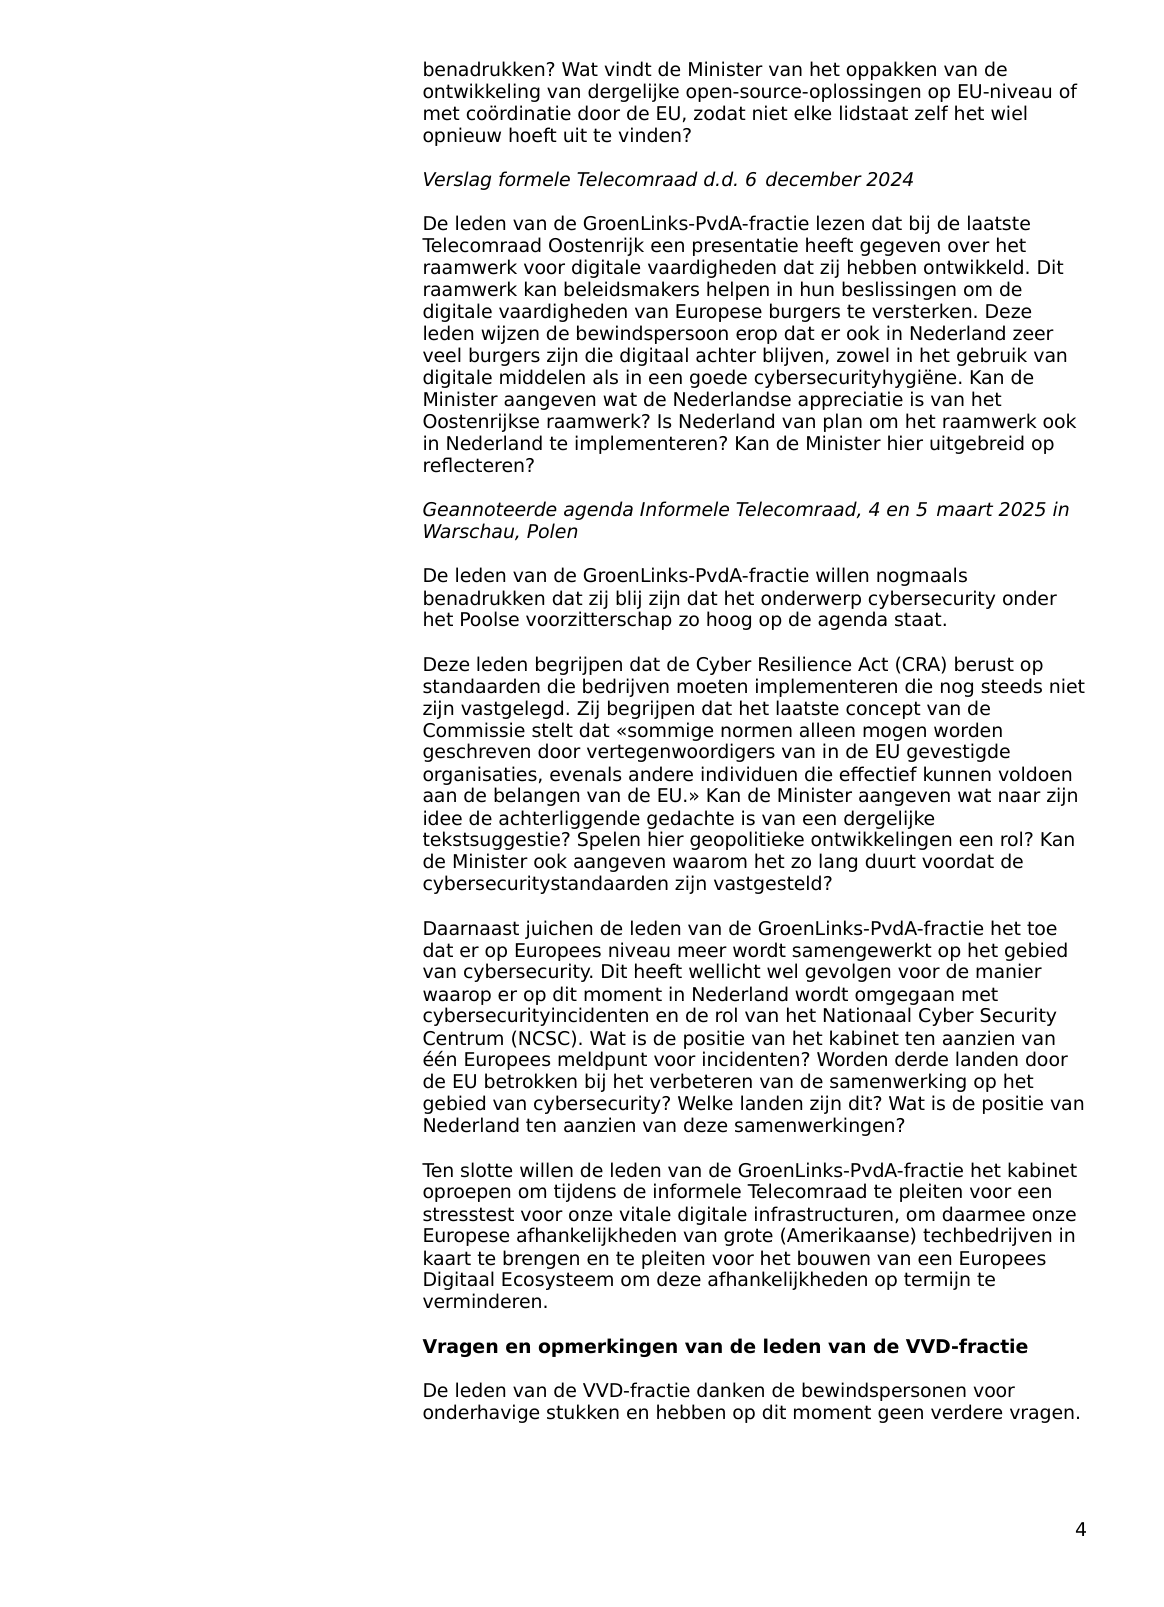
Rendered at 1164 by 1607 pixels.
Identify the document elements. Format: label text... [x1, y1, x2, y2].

text Deze leden begrijpen dat de Cyber Resilience Act (CRA) berust op standaarden die bedrijven moeten implementeren die nog steeds niet zijn vastgelegd. Zij begrijpen dat het laatste concept van de Commissie stelt dat «sommige normen alleen mogen worden geschreven door vertegenwoordigers van in de EU gevestigde organisaties, evenals andere individuen die effectief kunnen voldoen aan de belangen van de EU.» Kan de Minister aangeven wat naar zijn idee de achterliggende gedachte is van een dergelijke tekstsuggestie? Spelen hier geopolitieke ontwikkelingen een rol? Kan de Minister ook aangeven waarom het zo lang duurt voordat de cybersecuritystandaarden zijn vastgesteld? [422, 653, 1087, 895]
text De leden van de GroenLinks-PvdA-fractie willen nogmaals benadrukken dat zij blij zijn dat het onderwerp cybersecurity onder het Poolse voorzitterschap zo hoog op de agenda staat. [422, 565, 1087, 631]
subtitle Geannoteerde agenda Informele Telecomraad, 4 en 5 maart 2025 in Warschau, Polen [422, 499, 1087, 543]
text De leden van de VVD-fractie danken de bewindspersonen voor onderhavige stukken en hebben op dit moment geen verdere vragen. [422, 1380, 1087, 1424]
text Ten slotte willen de leden van de GroenLinks-PvdA-fractie het kabinet oproepen om tijdens de informele Telecomraad te pleiten voor een stresstest voor onze vitale digitale infrastructuren, om daarmee onze Europese afhankelijkheden van grote (Amerikaanse) techbedrijven in kaart te brengen en te pleiten voor het bouwen van een Europees Digitaal Ecosysteem om deze afhankelijkheden op termijn te verminderen. [422, 1159, 1087, 1313]
text De leden van de GroenLinks-PvdA-fractie lezen dat bij de laatste Telecomraad Oostenrijk een presentatie heeft gegeven over het raamwerk voor digitale vaardigheden dat zij hebben ontwikkeld. Dit raamwerk kan beleidsmakers helpen in hun beslissingen om de digitale vaardigheden van Europese burgers te versterken. Deze leden wijzen de bewindspersoon erop dat er ook in Nederland zeer veel burgers zijn die digitaal achter blijven, zowel in het gebruik van digitale middelen als in een goede cybersecurityhygiëne. Kan de Minister aangeven wat de Nederlandse appreciatie is van het Oostenrijkse raamwerk? Is Nederland van plan om het raamwerk ook in Nederland te implementeren? Kan de Minister hier uitgebreid op reflecteren? [422, 213, 1087, 477]
subtitle Verslag formele Telecomraad d.d. 6 december 2024 [422, 169, 1087, 191]
text Daarnaast juichen de leden van de GroenLinks-PvdA-fractie het toe dat er op Europees niveau meer wordt samengewerkt op het gebied van cybersecurity. Dit heeft wellicht wel gevolgen voor de manier waarop er op dit moment in Nederland wordt omgegaan met cybersecurityincidenten en de rol van het Nationaal Cyber Security Centrum (NCSC). Wat is de positie van het kabinet ten aanzien van één Europees meldpunt voor incidenten? Worden derde landen door de EU betrokken bij het verbeteren van de samenwerking op het gebied van cybersecurity? Welke landen zijn dit? Wat is de positie van Nederland ten aanzien van deze samenwerkingen? [422, 917, 1087, 1137]
subtitle Vragen en opmerkingen van de leden van de VVD-fractie [422, 1336, 1087, 1357]
text benadrukken? Wat vindt de Minister van het oppakken van de ontwikkeling van dergelijke open-source-oplossingen op EU-niveau of met coördinatie door de EU, zodat niet elke lidstaat zelf het wiel opnieuw hoeft uit te vinden? [422, 59, 1087, 147]
